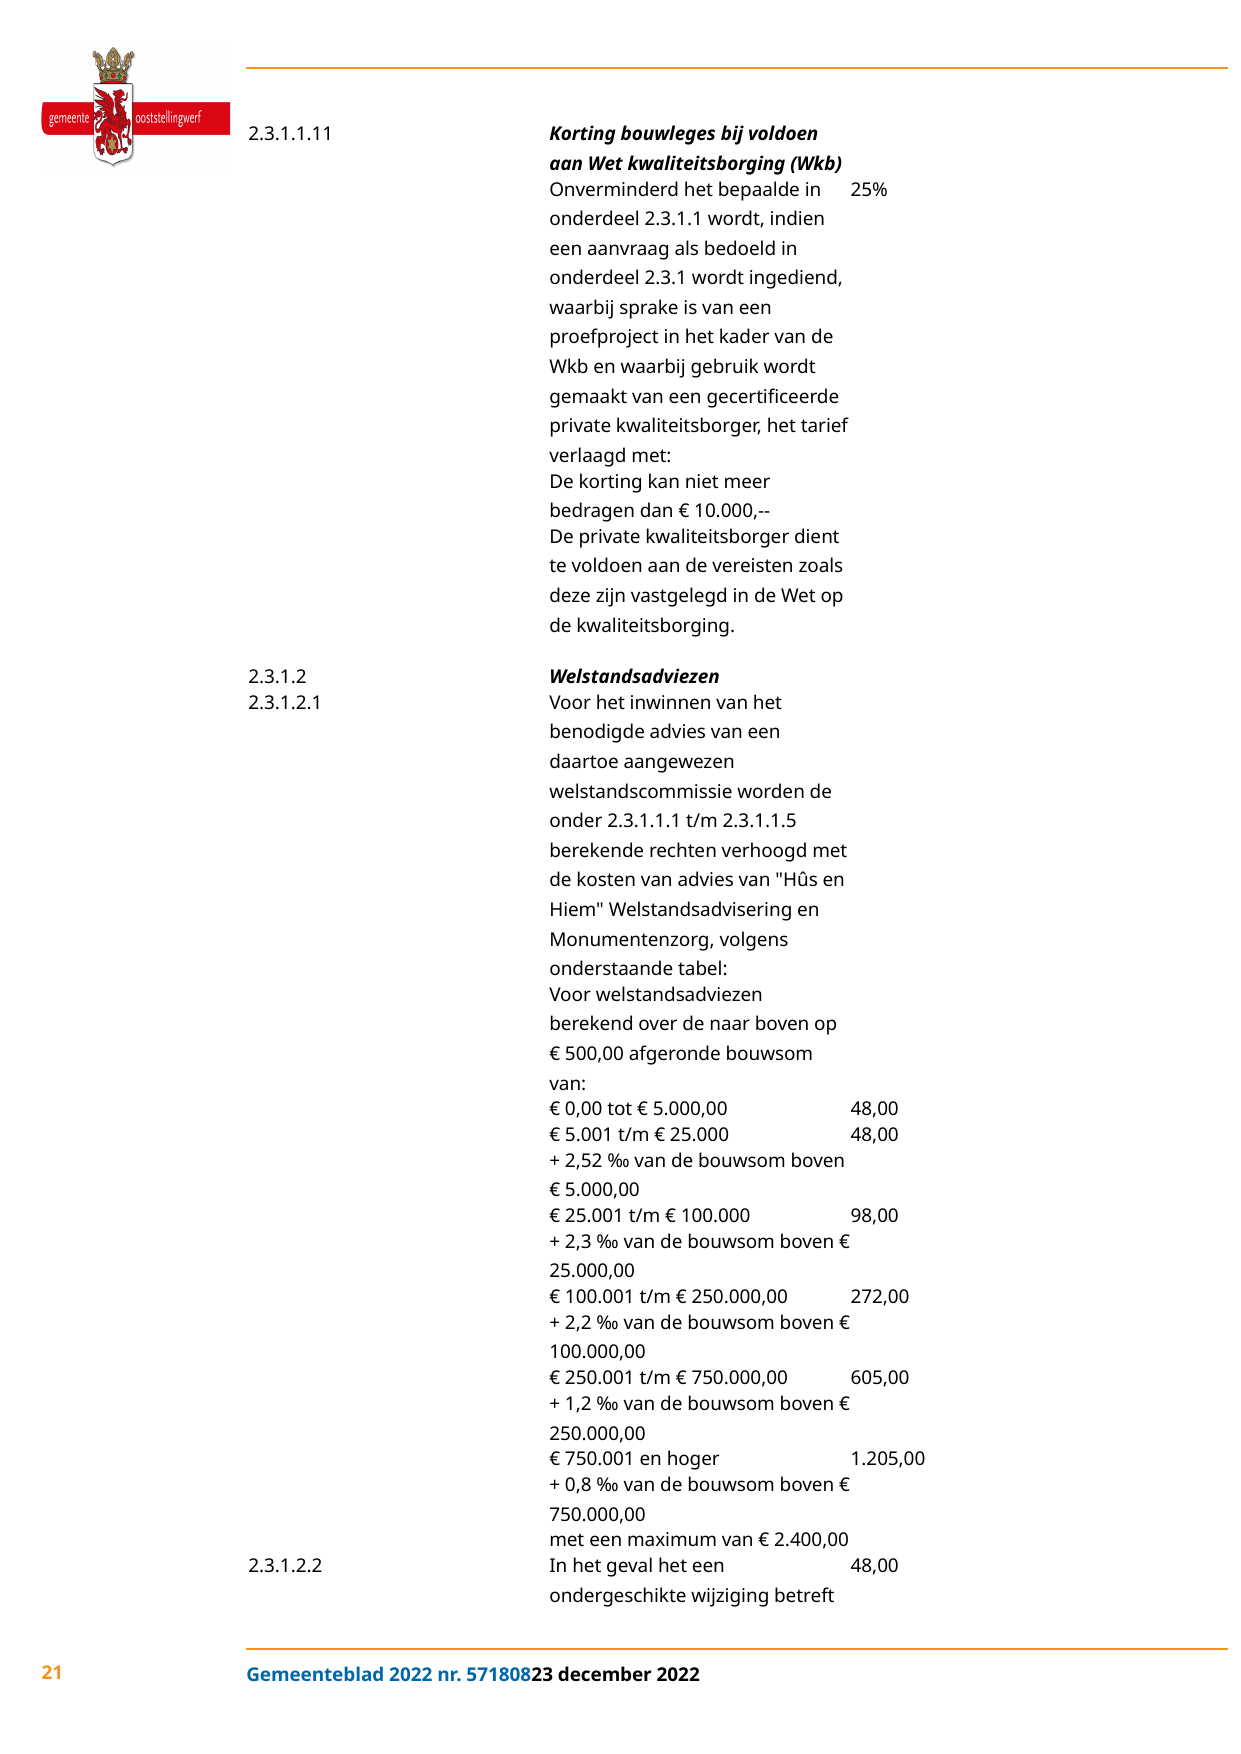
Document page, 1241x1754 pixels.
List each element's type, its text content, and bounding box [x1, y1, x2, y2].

table_cell [248, 1471, 549, 1526]
table_cell + 2,3 ‰ van de bouwsom boven € 25.000,00 [549, 1228, 850, 1283]
table_cell [850, 1309, 1152, 1364]
table_cell 2.3.1.2.1 [248, 689, 549, 981]
table_cell [248, 1147, 549, 1202]
table_cell Korting bouwleges bij voldoen aan Wet kwaliteitsborging (Wkb) [549, 121, 850, 176]
table_cell [248, 1228, 549, 1283]
table_cell [549, 638, 850, 663]
table_cell [850, 468, 1152, 523]
table_cell 48,00 [850, 1552, 1152, 1607]
table_cell [248, 1526, 549, 1552]
table_cell [850, 663, 1152, 689]
table_cell + 0,8 ‰ van de bouwsom boven € 750.000,00 [549, 1471, 850, 1526]
table_cell 272,00 [850, 1283, 1152, 1309]
table_cell [248, 1390, 549, 1445]
table_cell + 1,2 ‰ van de bouwsom boven € 250.000,00 [549, 1390, 850, 1445]
table_cell 1.205,00 [850, 1445, 1152, 1471]
table_cell 98,00 [850, 1202, 1152, 1228]
table_cell [248, 1309, 549, 1364]
table_cell [850, 523, 1152, 638]
table_cell € 5.001 t/m € 25.000 [549, 1121, 850, 1147]
table_cell [248, 1364, 549, 1390]
table_cell [248, 1445, 549, 1471]
table_cell € 250.001 t/m € 750.000,00 [549, 1364, 850, 1390]
table_cell [850, 638, 1152, 663]
table_cell [850, 981, 1152, 1096]
table_cell [850, 95, 1152, 121]
table_cell [850, 1147, 1152, 1202]
table_cell [248, 981, 549, 1096]
table_cell 2.3.1.2 [248, 663, 549, 689]
table_cell [850, 1526, 1152, 1552]
table_cell [850, 1471, 1152, 1526]
table_cell Voor welstandsadviezen berekend over de naar boven op € 500,00 afgeronde bouwsom van: [549, 981, 850, 1096]
table_cell De private kwaliteitsborger dient te voldoen aan de vereisten zoals deze zijn vastgelegd in de Wet op de kwaliteitsborging. [549, 523, 850, 638]
table_cell [248, 523, 549, 638]
table_cell 2.3.1.2.2 [248, 1552, 549, 1607]
table_cell € 25.001 t/m € 100.000 [549, 1202, 850, 1228]
table_cell [248, 468, 549, 523]
table_cell [248, 176, 549, 468]
table_cell 25% [850, 176, 1152, 468]
table_cell Welstandsadviezen [549, 663, 850, 689]
table_cell [248, 1202, 549, 1228]
table_cell € 100.001 t/m € 250.000,00 [549, 1283, 850, 1309]
table_cell 48,00 [850, 1096, 1152, 1121]
table_cell 605,00 [850, 1364, 1152, 1390]
table_cell + 2,52 ‰ van de bouwsom boven € 5.000,00 [549, 1147, 850, 1202]
table_cell [248, 1121, 549, 1147]
picture [41, 47, 231, 172]
table_cell [549, 95, 850, 121]
table_cell Voor het inwinnen van het benodigde advies van een daartoe aangewezen welstandscommissie worden de onder 2.3.1.1.1 t/m 2.3.1.1.5 berekende rechten verhoogd met de kosten van advies van "Hûs en Hiem" Welstandsadvisering en Monumentenzorg, volgens onderstaande tabel: [549, 689, 850, 981]
table_cell + 2,2 ‰ van de bouwsom boven € 100.000,00 [549, 1309, 850, 1364]
table_cell De korting kan niet meer bedragen dan € 10.000,-- [549, 468, 850, 523]
table_cell 2.3.1.1.11 [248, 121, 549, 176]
table_cell Onverminderd het bepaalde in onderdeel 2.3.1.1 wordt, indien een aanvraag als bedoeld in onderdeel 2.3.1 wordt ingediend, waarbij sprake is van een proefproject in het kader van de Wkb en waarbij gebruik wordt gemaakt van een gecertificeerde private kwaliteitsborger, het tarief verlaagd met: [549, 176, 850, 468]
table_cell € 0,00 tot € 5.000,00 [549, 1096, 850, 1121]
table_cell [248, 638, 549, 663]
table_cell [248, 1283, 549, 1309]
table_cell [248, 1096, 549, 1121]
table_cell [850, 1228, 1152, 1283]
table_cell met een maximum van € 2.400,00 [549, 1526, 850, 1552]
table_cell [850, 121, 1152, 176]
table_cell 48,00 [850, 1121, 1152, 1147]
table_cell [248, 95, 549, 121]
table_cell [850, 689, 1152, 981]
table_cell € 750.001 en hoger [549, 1445, 850, 1471]
table_cell In het geval het een ondergeschikte wijziging betreft [549, 1552, 850, 1607]
table_cell [850, 1390, 1152, 1445]
